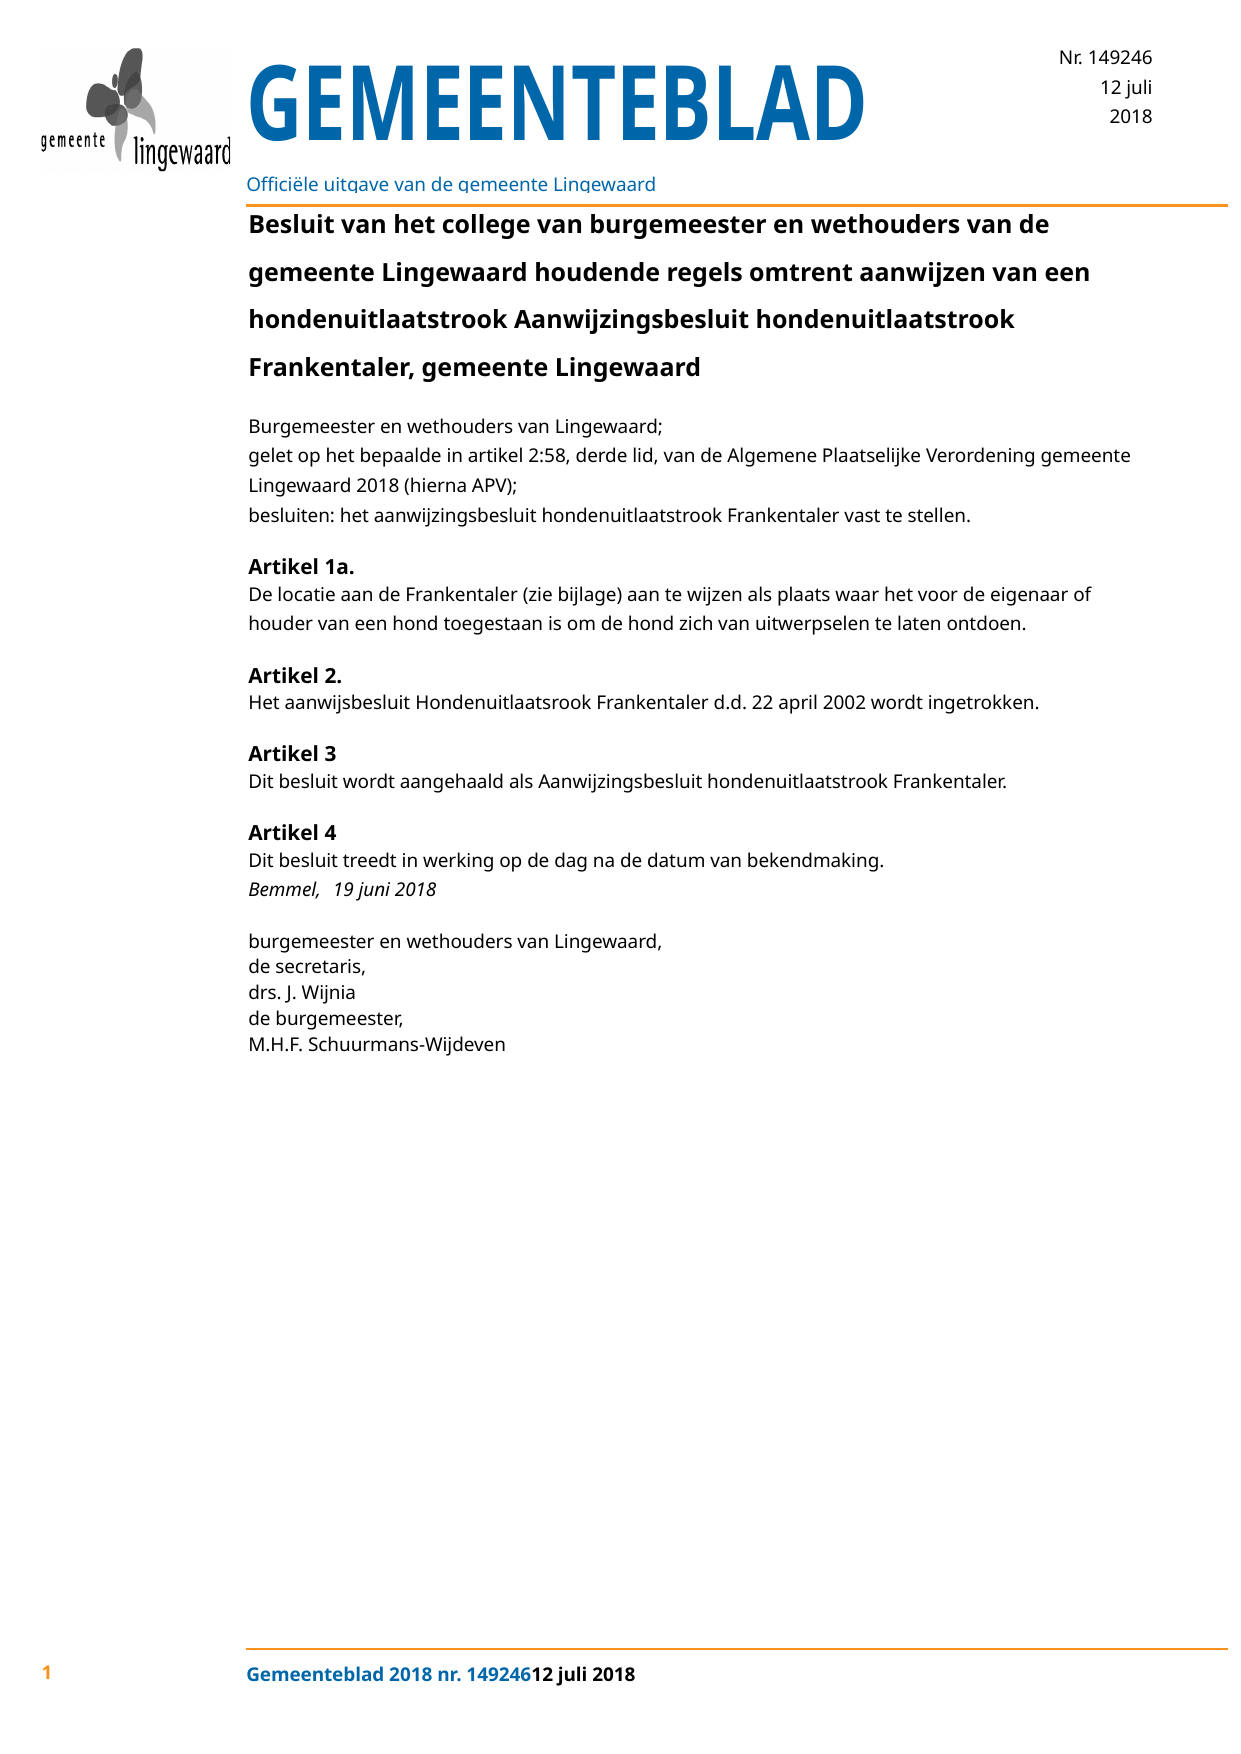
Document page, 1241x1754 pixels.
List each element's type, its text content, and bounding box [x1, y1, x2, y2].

text Het aanwijsbesluit Hondenuitlaatsrook Frankentaler d.d. 22 april 2002 wordt ingetrokken. [248, 689, 1152, 715]
text besluiten: het aanwijzingsbesluit hondenuitlaatstrook Frankentaler vast te stellen. [248, 502, 1152, 528]
text Dit besluit wordt aangehaald als Aanwijzingsbesluit hondenuitlaatstrook Frankentaler. [248, 768, 1152, 794]
text de burgemeester, [248, 1005, 1152, 1031]
text Burgemeester en wethouders van Lingewaard; [248, 413, 1152, 439]
text Bemmel, 19 juni 2018 [248, 876, 1152, 902]
text M.H.F. Schuurmans-Wijdeven [248, 1031, 1152, 1057]
text drs. J. Wijnia [248, 979, 1152, 1005]
text gelet op het bepaalde in artikel 2:58, derde lid, van de Algemene Plaatselijke Verordening gemeente Lingewaard 2018 (hierna APV); [248, 443, 1152, 498]
text De locatie aan de Frankentaler (zie bijlage) aan te wijzen als plaats waar het voor de eigenaar of houder van een hond toegestaan is om de hond zich van uitwerpselen te laten ontdoen. [248, 581, 1152, 636]
text Artikel 4 [248, 818, 1152, 847]
text Besluit van het college van burgemeester en wethouders van de gemeente Lingewaard houdende regels omtrent aanwijzen van een hondenuitlaatstrook Aanwijzingsbesluit hondenuitlaatstrook Frankentaler, gemeente Lingewaard [248, 207, 1152, 384]
text Artikel 3 [248, 739, 1152, 768]
picture [41, 47, 231, 172]
text Dit besluit treedt in werking op de dag na de datum van bekendmaking. [248, 847, 1152, 873]
text de secretaris, [248, 954, 1152, 979]
text Artikel 1a. [248, 552, 1152, 581]
text Artikel 2. [248, 661, 1152, 689]
text burgemeester en wethouders van Lingewaard, [248, 928, 1152, 954]
